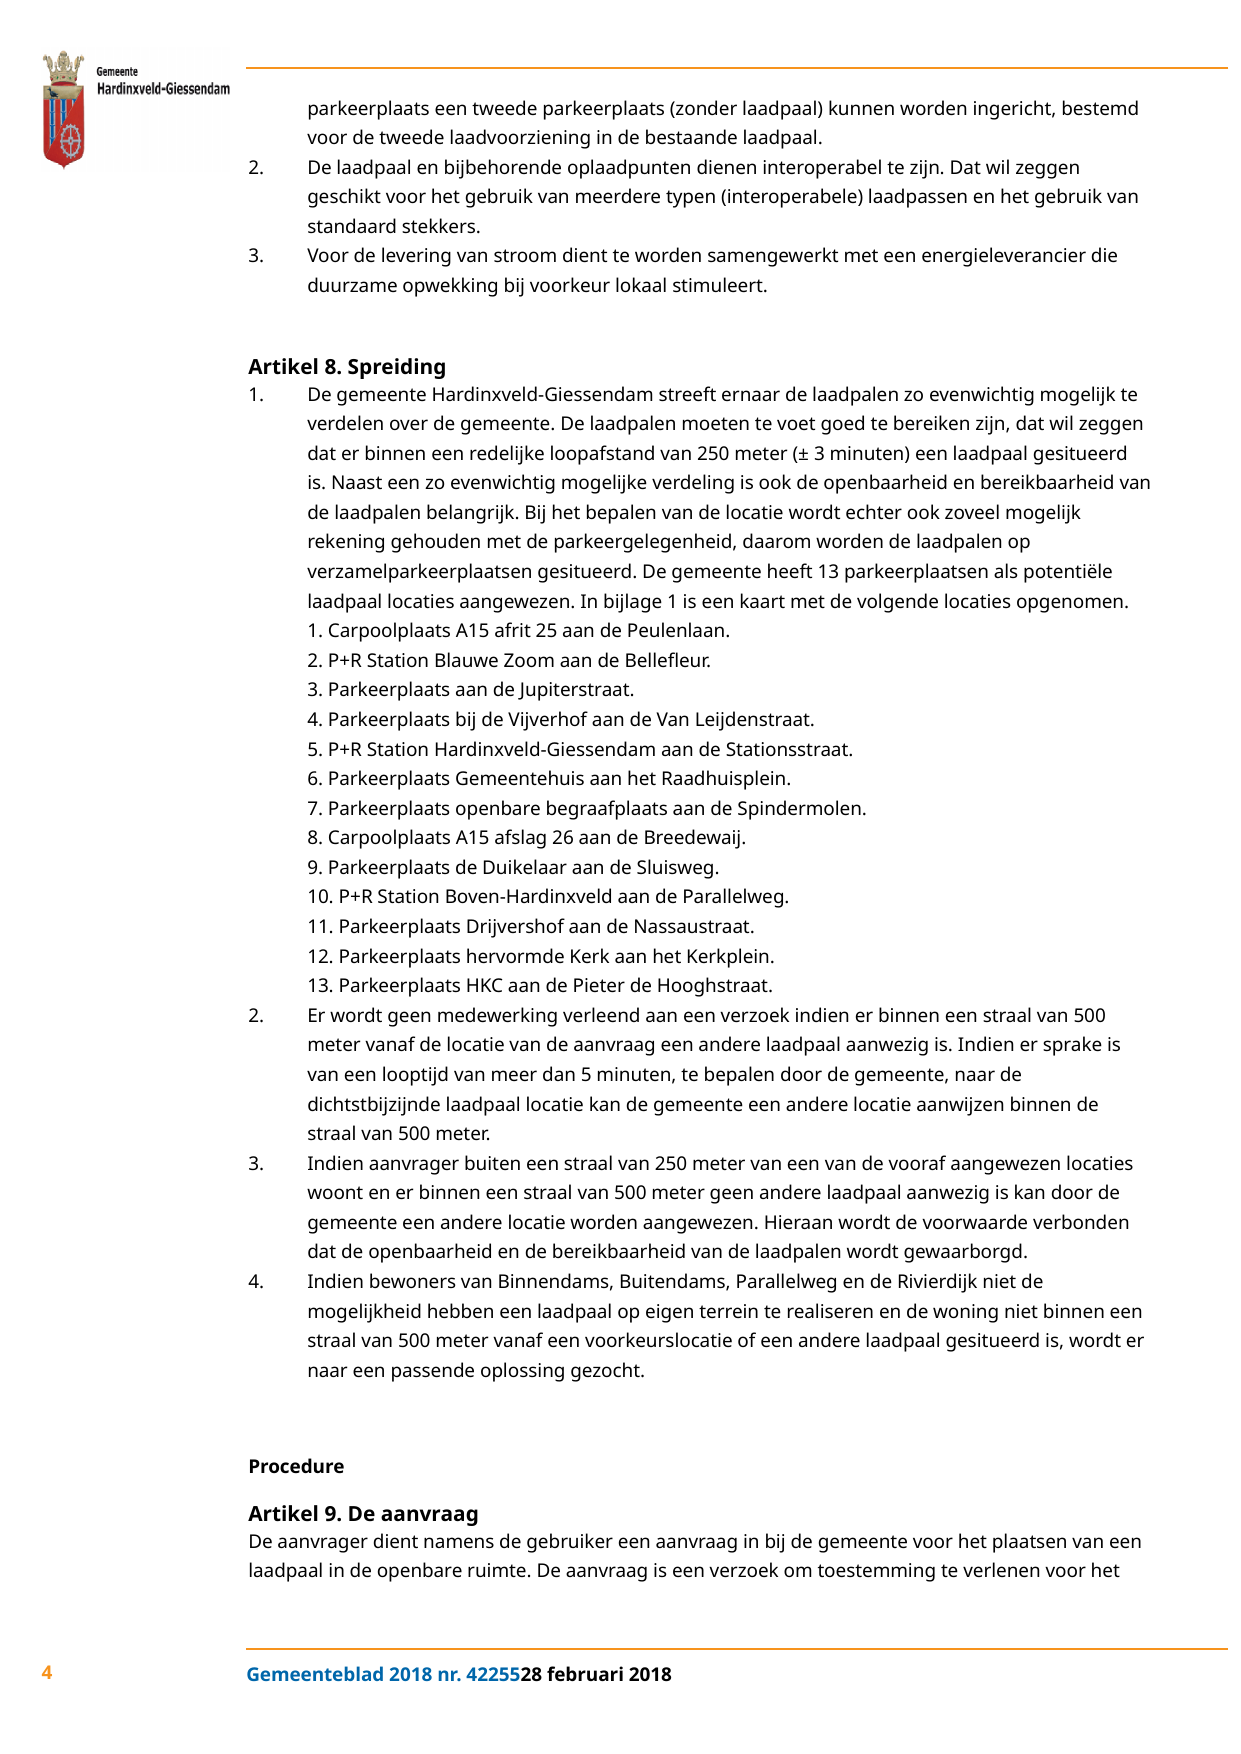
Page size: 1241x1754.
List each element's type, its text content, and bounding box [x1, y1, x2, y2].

list 7. Parkeerplaats openbare begraafplaats aan de Spindermolen. [248, 795, 1152, 821]
list 1. Carpoolplaats A15 afrit 25 aan de Peulenlaan. [248, 617, 1152, 643]
list Indien bewoners van Binnendams, Buitendams, Parallelweg en de Rivierdijk niet de mogelijkheid hebben een laadpaal op eigen terrein te realiseren en de woning niet binnen een straal van 500 meter vanaf een voorkeurslocatie of een andere laadpaal gesitueerd is, wordt er naar een passende oplossing gezocht. [248, 1268, 1152, 1383]
list 11. Parkeerplaats Drijvershof aan de Nassaustraat. [248, 913, 1152, 939]
list Indien aanvrager buiten een straal van 250 meter van een van de vooraf aangewezen locaties woont en er binnen een straal van 500 meter geen andere laadpaal aanwezig is kan door de gemeente een andere locatie worden aangewezen. Hieraan wordt de voorwaarde verbonden dat de openbaarheid en de bereikbaarheid van de laadpalen wordt gewaarborgd. [248, 1150, 1152, 1264]
list 13. Parkeerplaats HKC aan de Pieter de Hooghstraat. [248, 972, 1152, 998]
text Artikel 8. Spreiding [248, 352, 1152, 381]
list De laadpaal en bijbehorende oplaadpunten dienen interoperabel te zijn. Dat wil zeggen geschikt voor het gebruik van meerdere typen (interoperabele) laadpassen en het gebruik van standaard stekkers. [248, 154, 1152, 239]
list 8. Carpoolplaats A15 afslag 26 aan de Breedewaij. [248, 824, 1152, 850]
text Procedure [248, 1453, 1152, 1479]
list Voor de levering van stroom dient te worden samengewerkt met een energieleverancier die duurzame opwekking bij voorkeur lokaal stimuleert. [248, 243, 1152, 298]
list 3. Parkeerplaats aan de Jupiterstraat. [248, 677, 1152, 702]
list 5. P+R Station Hardinxveld-Giessendam aan de Stationsstraat. [248, 736, 1152, 761]
list De gemeente Hardinxveld-Giessendam streeft ernaar de laadpalen zo evenwichtig mogelijk te verdelen over de gemeente. De laadpalen moeten te voet goed te bereiken zijn, dat wil zeggen dat er binnen een redelijke loopafstand van 250 meter (± 3 minuten) een laadpaal gesitueerd is. Naast een zo evenwichtig mogelijke verdeling is ook de openbaarheid en bereikbaarheid van de laadpalen belangrijk. Bij het bepalen van de locatie wordt echter ook zoveel mogelijk rekening gehouden met de parkeergelegenheid, daarom worden de laadpalen op verzamelparkeerplaatsen gesitueerd. De gemeente heeft 13 parkeerplaatsen als potentiële laadpaal locaties aangewezen. In bijlage 1 is een kaart met de volgende locaties opgenomen. [248, 381, 1152, 613]
list parkeerplaats een tweede parkeerplaats (zonder laadpaal) kunnen worden ingericht, bestemd voor de tweede laadvoorziening in de bestaande laadpaal. [248, 95, 1152, 150]
list 12. Parkeerplaats hervormde Kerk aan het Kerkplein. [248, 943, 1152, 968]
list 6. Parkeerplaats Gemeentehuis aan het Raadhuisplein. [248, 765, 1152, 791]
list 2. P+R Station Blauwe Zoom aan de Bellefleur. [248, 647, 1152, 673]
text De aanvrager dient namens de gebruiker een aanvraag in bij de gemeente voor het plaatsen van een laadpaal in de openbare ruimte. De aanvraag is een verzoek om toestemming te verlenen voor het [248, 1528, 1152, 1583]
text Artikel 9. De aanvraag [248, 1499, 1152, 1528]
list 9. Parkeerplaats de Duikelaar aan de Sluisweg. [248, 854, 1152, 880]
list Er wordt geen medewerking verleend aan een verzoek indien er binnen een straal van 500 meter vanaf de locatie van de aanvraag een andere laadpaal aanwezig is. Indien er sprake is van een looptijd van meer dan 5 minuten, te bepalen door de gemeente, naar de dichtstbijzijnde laadpaal locatie kan de gemeente een andere locatie aanwijzen binnen de straal van 500 meter. [248, 1002, 1152, 1146]
list 4. Parkeerplaats bij de Vijverhof aan de Van Leijdenstraat. [248, 706, 1152, 732]
picture [41, 47, 231, 172]
list 10. P+R Station Boven-Hardinxveld aan de Parallelweg. [248, 884, 1152, 909]
